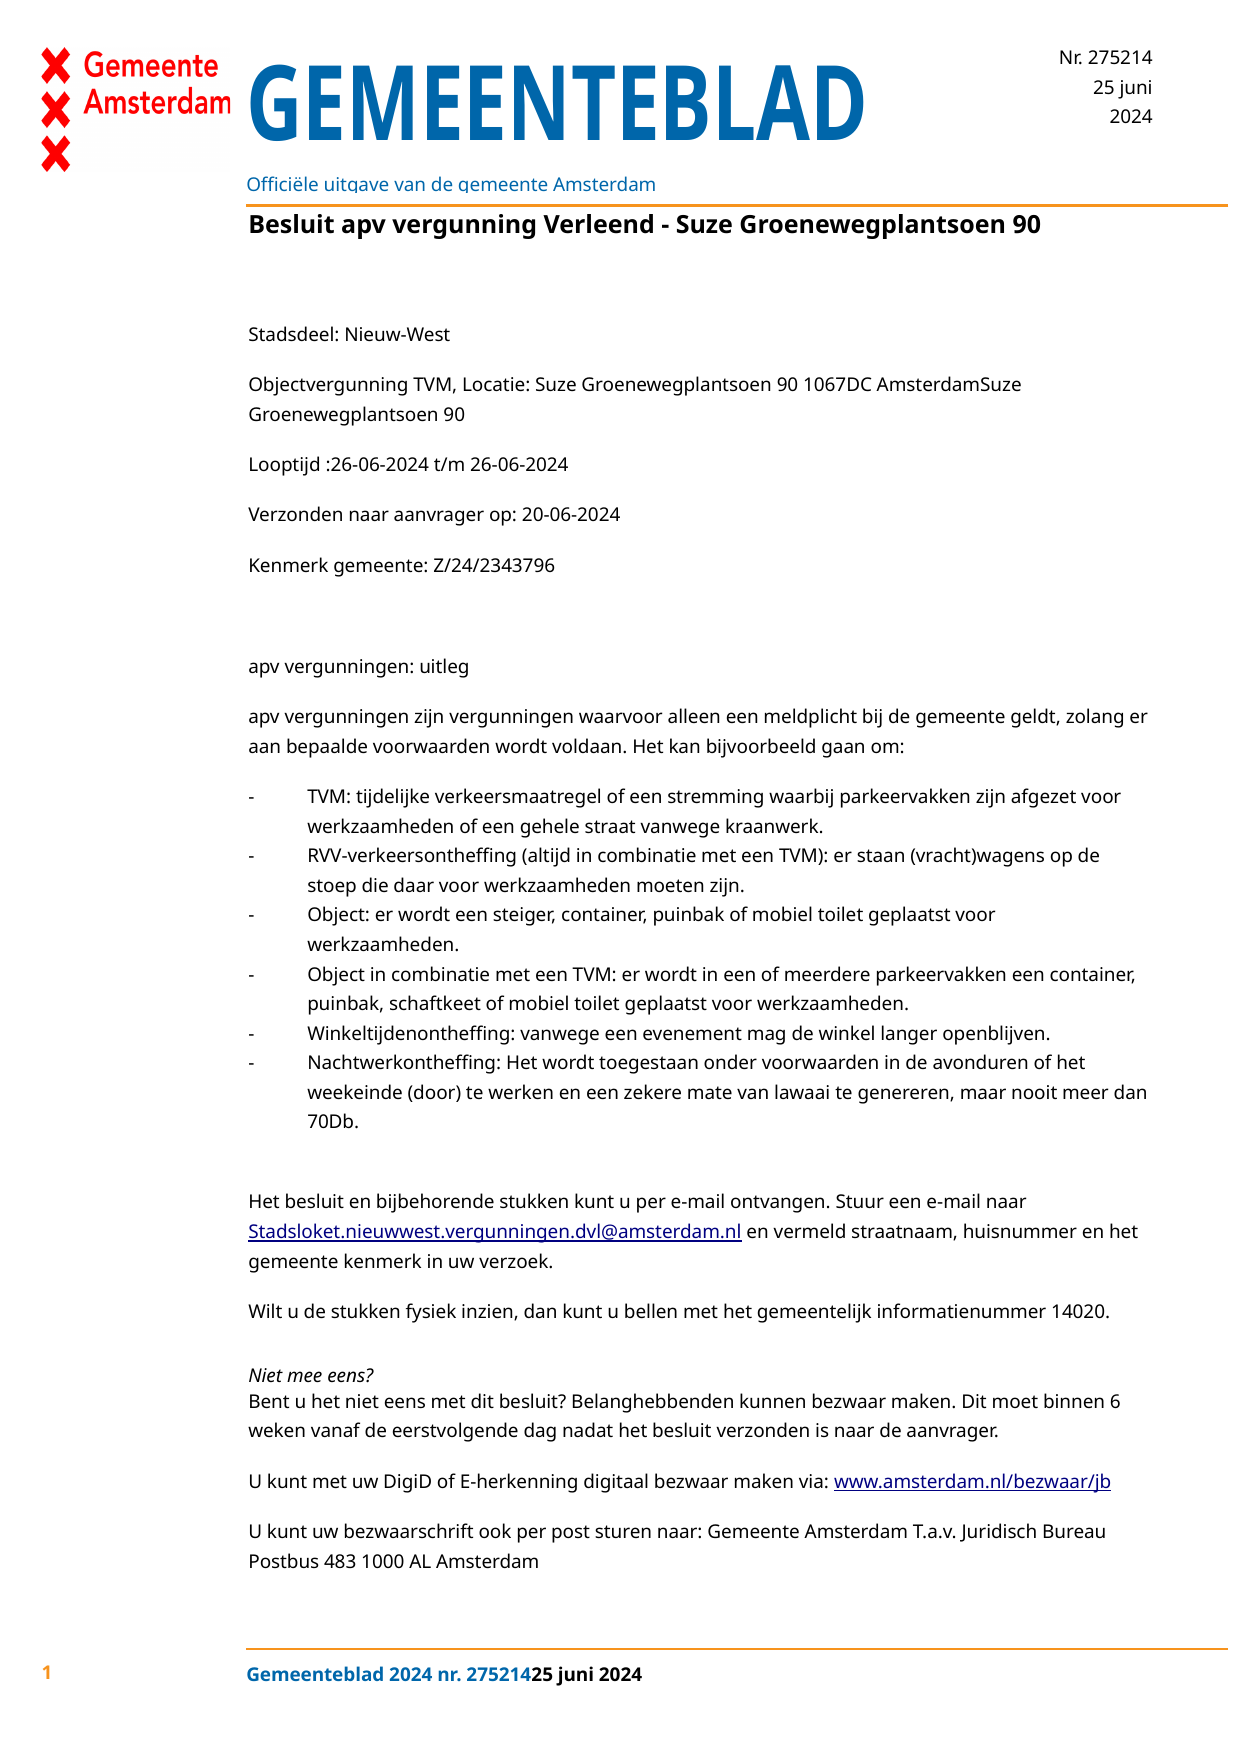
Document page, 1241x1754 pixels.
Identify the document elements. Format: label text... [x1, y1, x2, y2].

text U kunt met uw DigiD of E-herkenning digitaal bezwaar maken via: www.amsterdam.nl/bezwaar/jb [248, 1468, 1152, 1494]
text Objectvergunning TVM, Locatie: Suze Groenewegplantsoen 90 1067DC AmsterdamSuze Groenewegplantsoen 90 [248, 371, 1152, 426]
list Nachtwerkontheffing: Het wordt toegestaan onder voorwaarden in de avonduren of het weekeinde (door) te werken en een zekere mate van lawaai te genereren, maar nooit meer dan 70Db. [248, 1049, 1152, 1134]
text apv vergunningen: uitleg [248, 653, 1152, 678]
list Object in combinatie met een TVM: er wordt in een of meerdere parkeervakken een container, puinbak, schaftkeet of mobiel toilet geplaatst voor werkzaamheden. [248, 961, 1152, 1016]
text Kenmerk gemeente: Z/24/2343796 [248, 552, 1152, 578]
text Besluit apv vergunning Verleend - Suze Groenewegplantsoen 90 [248, 207, 1152, 241]
text U kunt uw bezwaarschrift ook per post sturen naar: Gemeente Amsterdam T.a.v. Juridisch Bureau Postbus 483 1000 AL Amsterdam [248, 1518, 1152, 1574]
text Bent u het niet eens met dit besluit? Belanghebbenden kunnen bezwaar maken. Dit moet binnen 6 weken vanaf de eerstvolgende dag nadat het besluit verzonden is naar de aanvrager. [248, 1388, 1152, 1443]
list RVV-verkeersontheffing (altijd in combinatie met een TVM): er staan (vracht)wagens op de stoep die daar voor werkzaamheden moeten zijn. [248, 842, 1152, 898]
list TVM: tijdelijke verkeersmaatregel of een stremming waarbij parkeervakken zijn afgezet voor werkzaamheden of een gehele straat vanwege kraanwerk. [248, 783, 1152, 838]
text apv vergunningen zijn vergunningen waarvoor alleen een meldplicht bij de gemeente geldt, zolang er aan bepaalde voorwaarden wordt voldaan. Het kan bijvoorbeeld gaan om: [248, 703, 1152, 758]
text Wilt u de stukken fysiek inzien, dan kunt u bellen met het gemeentelijk informatienummer 14020. [248, 1298, 1152, 1324]
list Object: er wordt een steiger, container, puinbak of mobiel toilet geplaatst voor werkzaamheden. [248, 902, 1152, 957]
text Verzonden naar aanvrager op: 20-06-2024 [248, 502, 1152, 527]
text Stadsdeel: Nieuw-West [248, 321, 1152, 346]
text Looptijd :26-06-2024 t/m 26-06-2024 [248, 451, 1152, 477]
text Het besluit en bijbehorende stukken kunt u per e-mail ontvangen. Stuur een e-mail naar Stadsloket.nieuwwest.vergunningen.dvl@amsterdam.nl en vermeld straatnaam, huisnummer en het gemeente kenmerk in uw verzoek. [248, 1189, 1152, 1273]
picture [41, 47, 231, 172]
list Winkeltijdenontheffing: vanwege een evenement mag de winkel langer openblijven. [248, 1020, 1152, 1046]
text Niet mee eens? [248, 1362, 1152, 1388]
